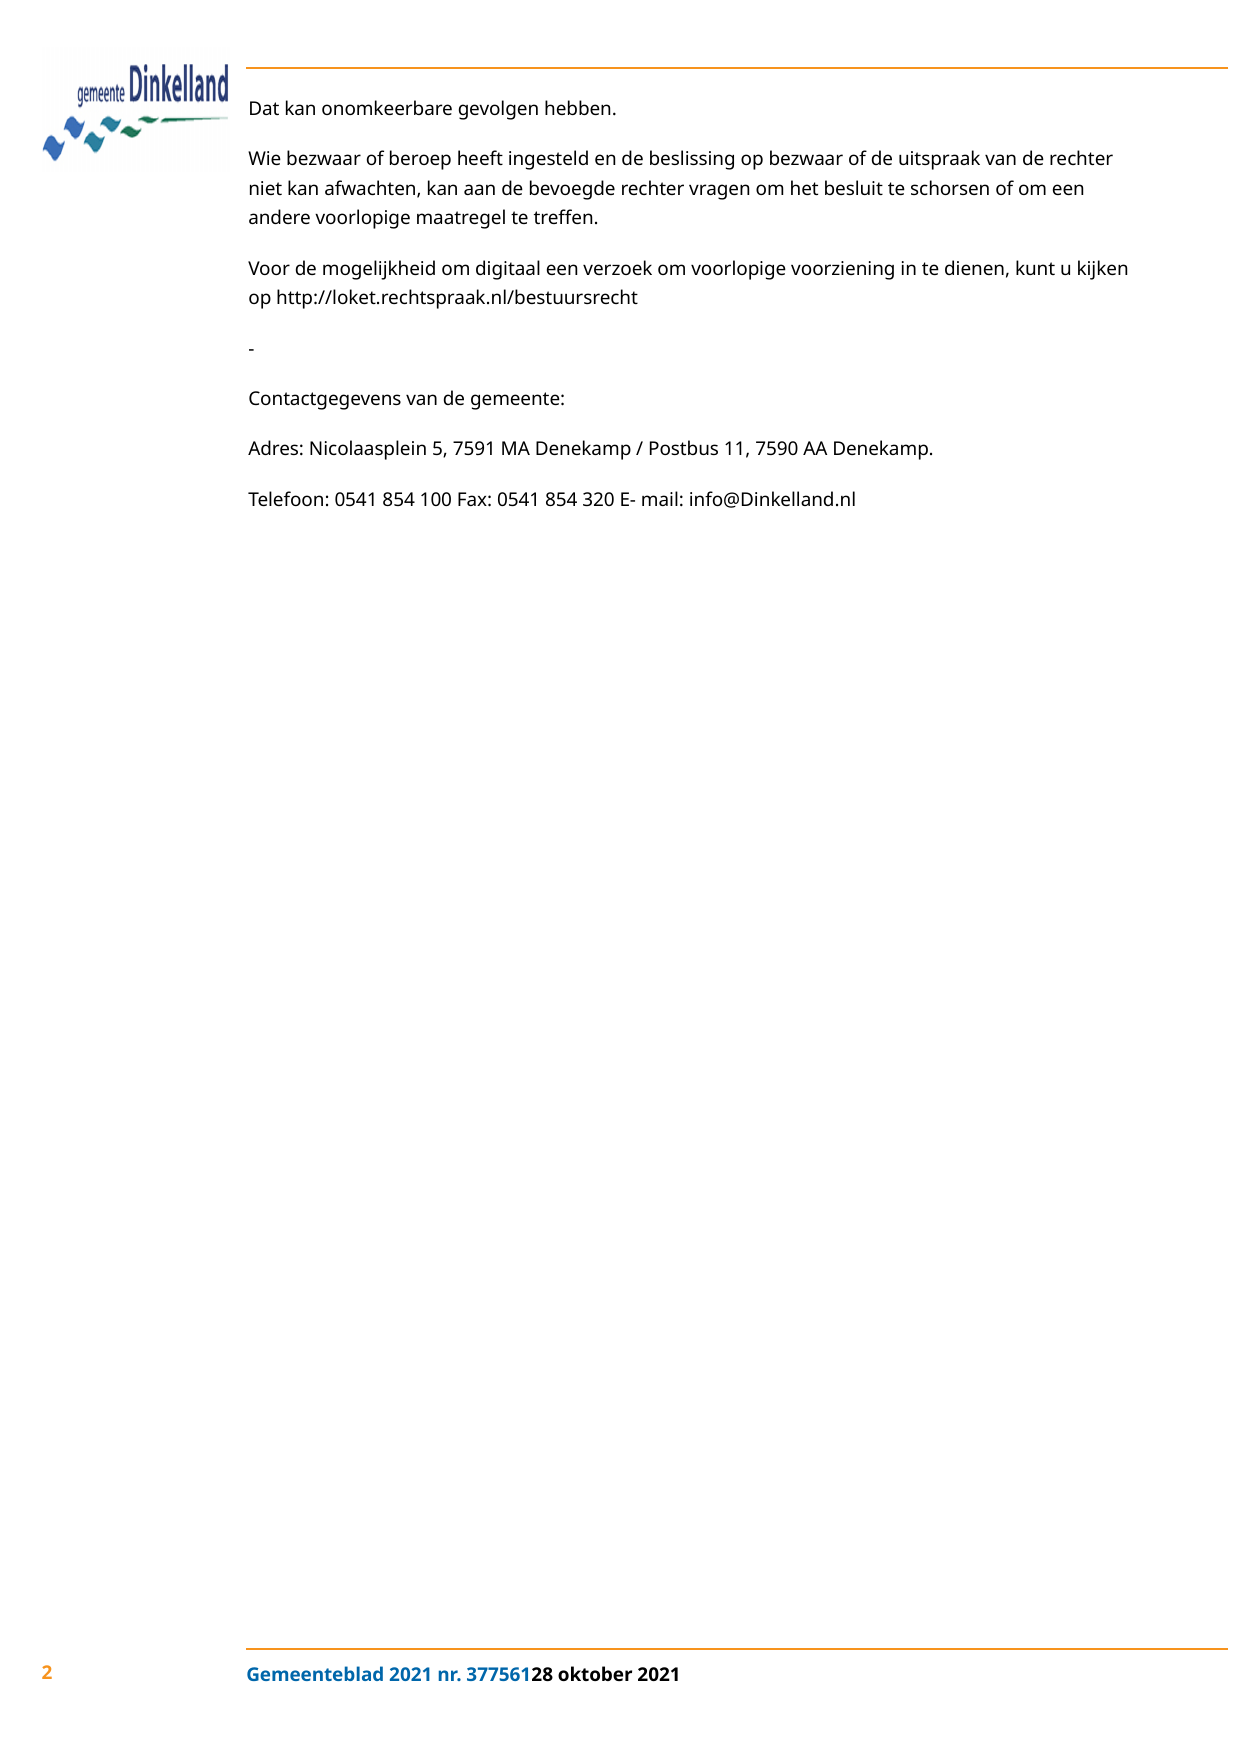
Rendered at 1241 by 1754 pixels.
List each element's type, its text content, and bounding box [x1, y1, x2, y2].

text Telefoon: 0541 854 100 Fax: 0541 854 320 E- mail: info@Dinkelland.nl [248, 486, 1152, 512]
text Dat kan onomkeerbare gevolgen hebben. [248, 95, 1152, 121]
text - [248, 335, 1152, 361]
text Voor de mogelijkheid om digitaal een verzoek om voorlopige voorziening in te dienen, kunt u kijken op http://loket.rechtspraak.nl/bestuursrecht [248, 255, 1152, 310]
text Adres: Nicolaasplein 5, 7591 MA Denekamp / Postbus 11, 7590 AA Denekamp. [248, 436, 1152, 461]
text Contactgegevens van de gemeente: [248, 385, 1152, 411]
text Wie bezwaar of beroep heeft ingesteld en de beslissing op bezwaar of de uitspraak van de rechter niet kan afwachten, kan aan de bevoegde rechter vragen om het besluit te schorsen of om een andere voorlopige maatregel te treffen. [248, 145, 1152, 230]
picture [41, 47, 231, 172]
